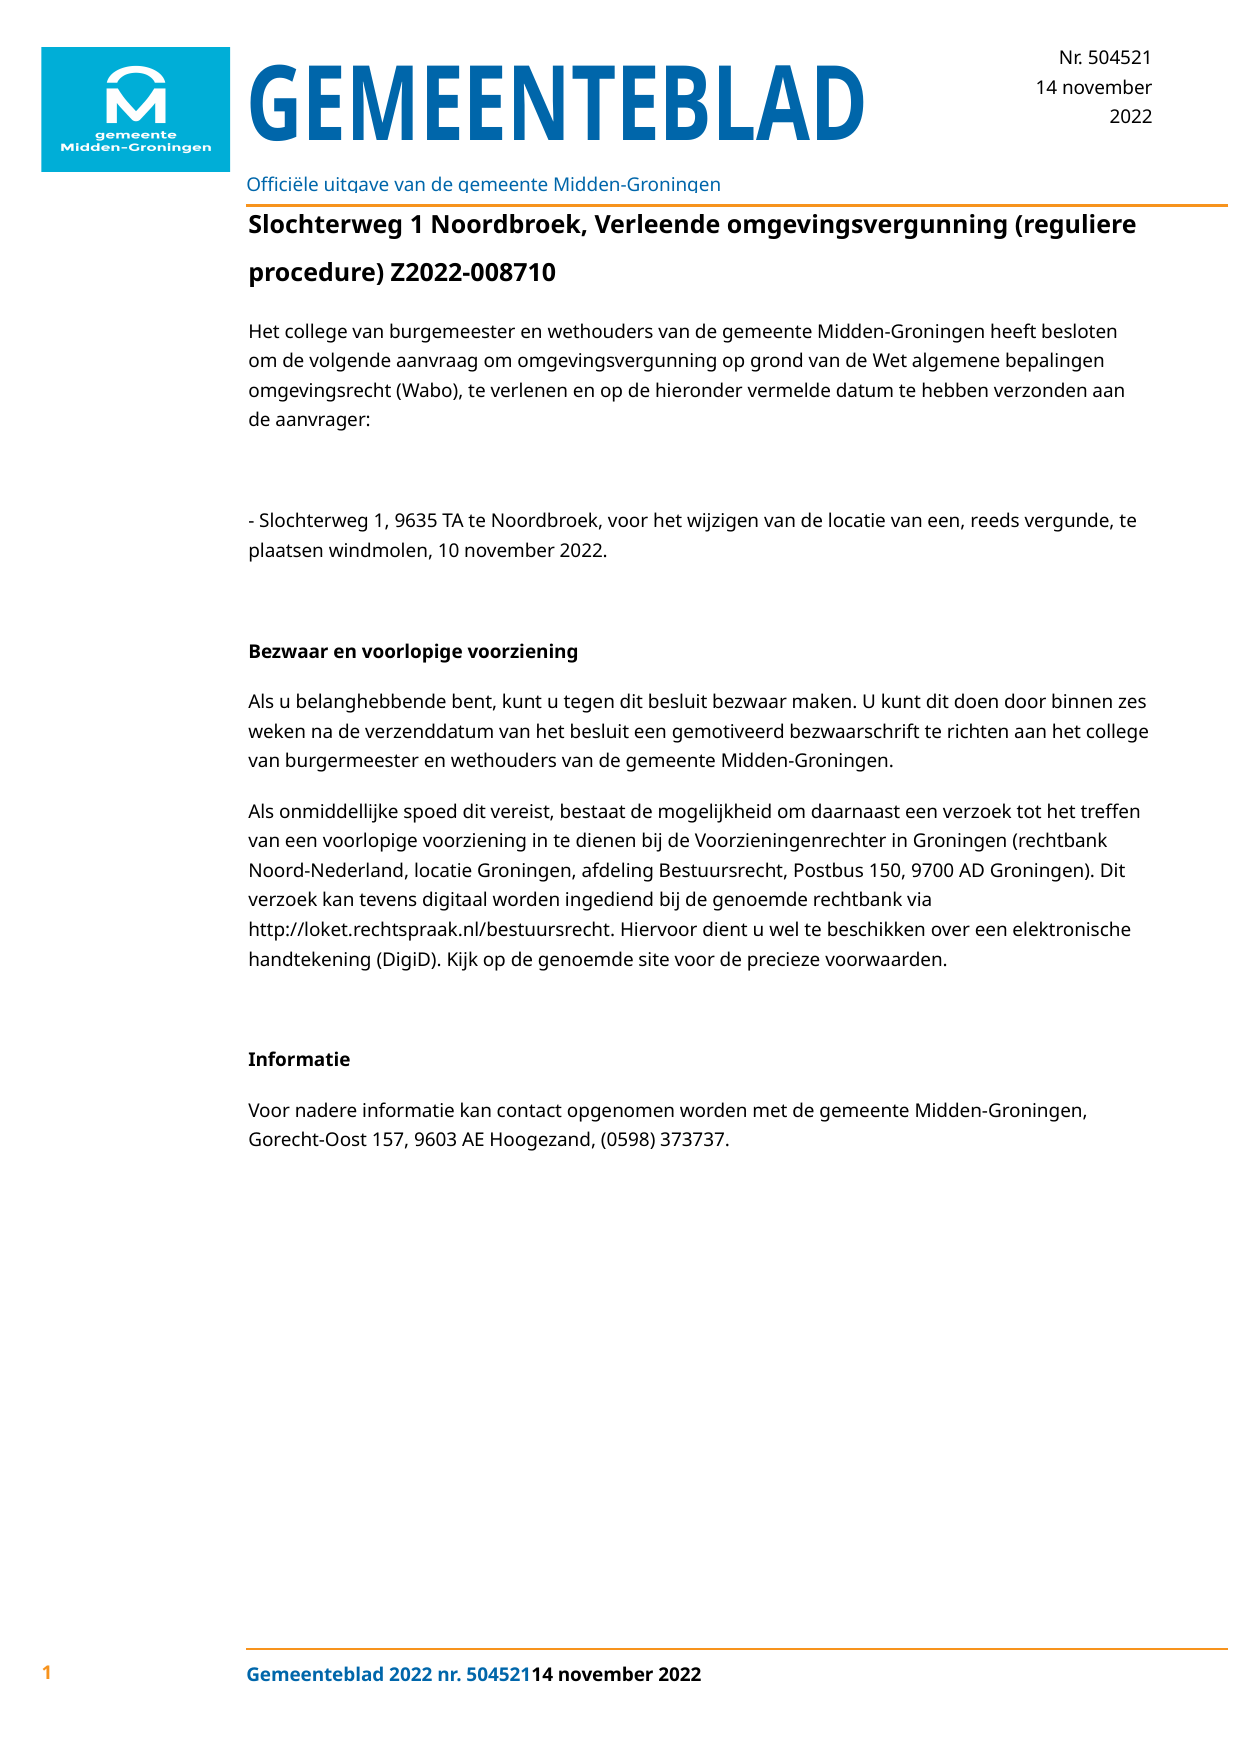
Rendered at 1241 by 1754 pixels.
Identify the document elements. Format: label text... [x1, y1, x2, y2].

picture [108, 66, 164, 82]
text Het college van burgemeester en wethouders van de gemeente Midden-Groningen heeft besloten om de volgende aanvraag om omgevingsvergunning op grond van de Wet algemene bepalingen omgevingsrecht (Wabo), te verlenen en op de hieronder vermelde datum te hebben verzonden aan de aanvrager: [248, 318, 1152, 432]
text Informatie [248, 1047, 1152, 1072]
text Voor nadere informatie kan contact opgenomen worden met de gemeente Midden-Groningen, Gorecht-Oost 157, 9603 AE Hoogezand, (0598) 373737. [248, 1097, 1152, 1152]
picture [184, 146, 190, 153]
text - Slochterweg 1, 9635 TA te Noordbroek, voor het wijzigen van de locatie van een, reeds vergunde, te plaatsen windmolen, 10 november 2022. [248, 507, 1152, 563]
text Slochterweg 1 Noordbroek, Verleende omgevingsvergunning (reguliere procedure) Z2022-008710 [248, 207, 1152, 288]
text Als u belanghebbende bent, kunt u tegen dit besluit bezwaar maken. U kunt dit doen door binnen zes weken na de verzenddatum van het besluit een gemotiveerd bezwaarschrift te richten aan het college van burgermeester en wethouders van de gemeente Midden-Groningen. [248, 688, 1152, 773]
text Bezwaar en voorlopige voorziening [248, 638, 1152, 664]
text Als onmiddellijke spoed dit vereist, bestaat de mogelijkheid om daarnaast een verzoek tot het treffen van een voorlopige voorziening in te dienen bij de Voorzieningenrechter in Groningen (rechtbank Noord-Nederland, locatie Groningen, afdeling Bestuursrecht, Postbus 150, 9700 AD Groningen). Dit verzoek kan tevens digitaal worden ingediend bij de genoemde rechtbank via http://loket.rechtspraak.nl/bestuursrecht. Hiervoor dient u wel te beschikken over een elektronische handtekening (DigiD). Kijk op de genoemde site voor de precieze voorwaarden. [248, 798, 1152, 972]
picture [107, 89, 165, 122]
